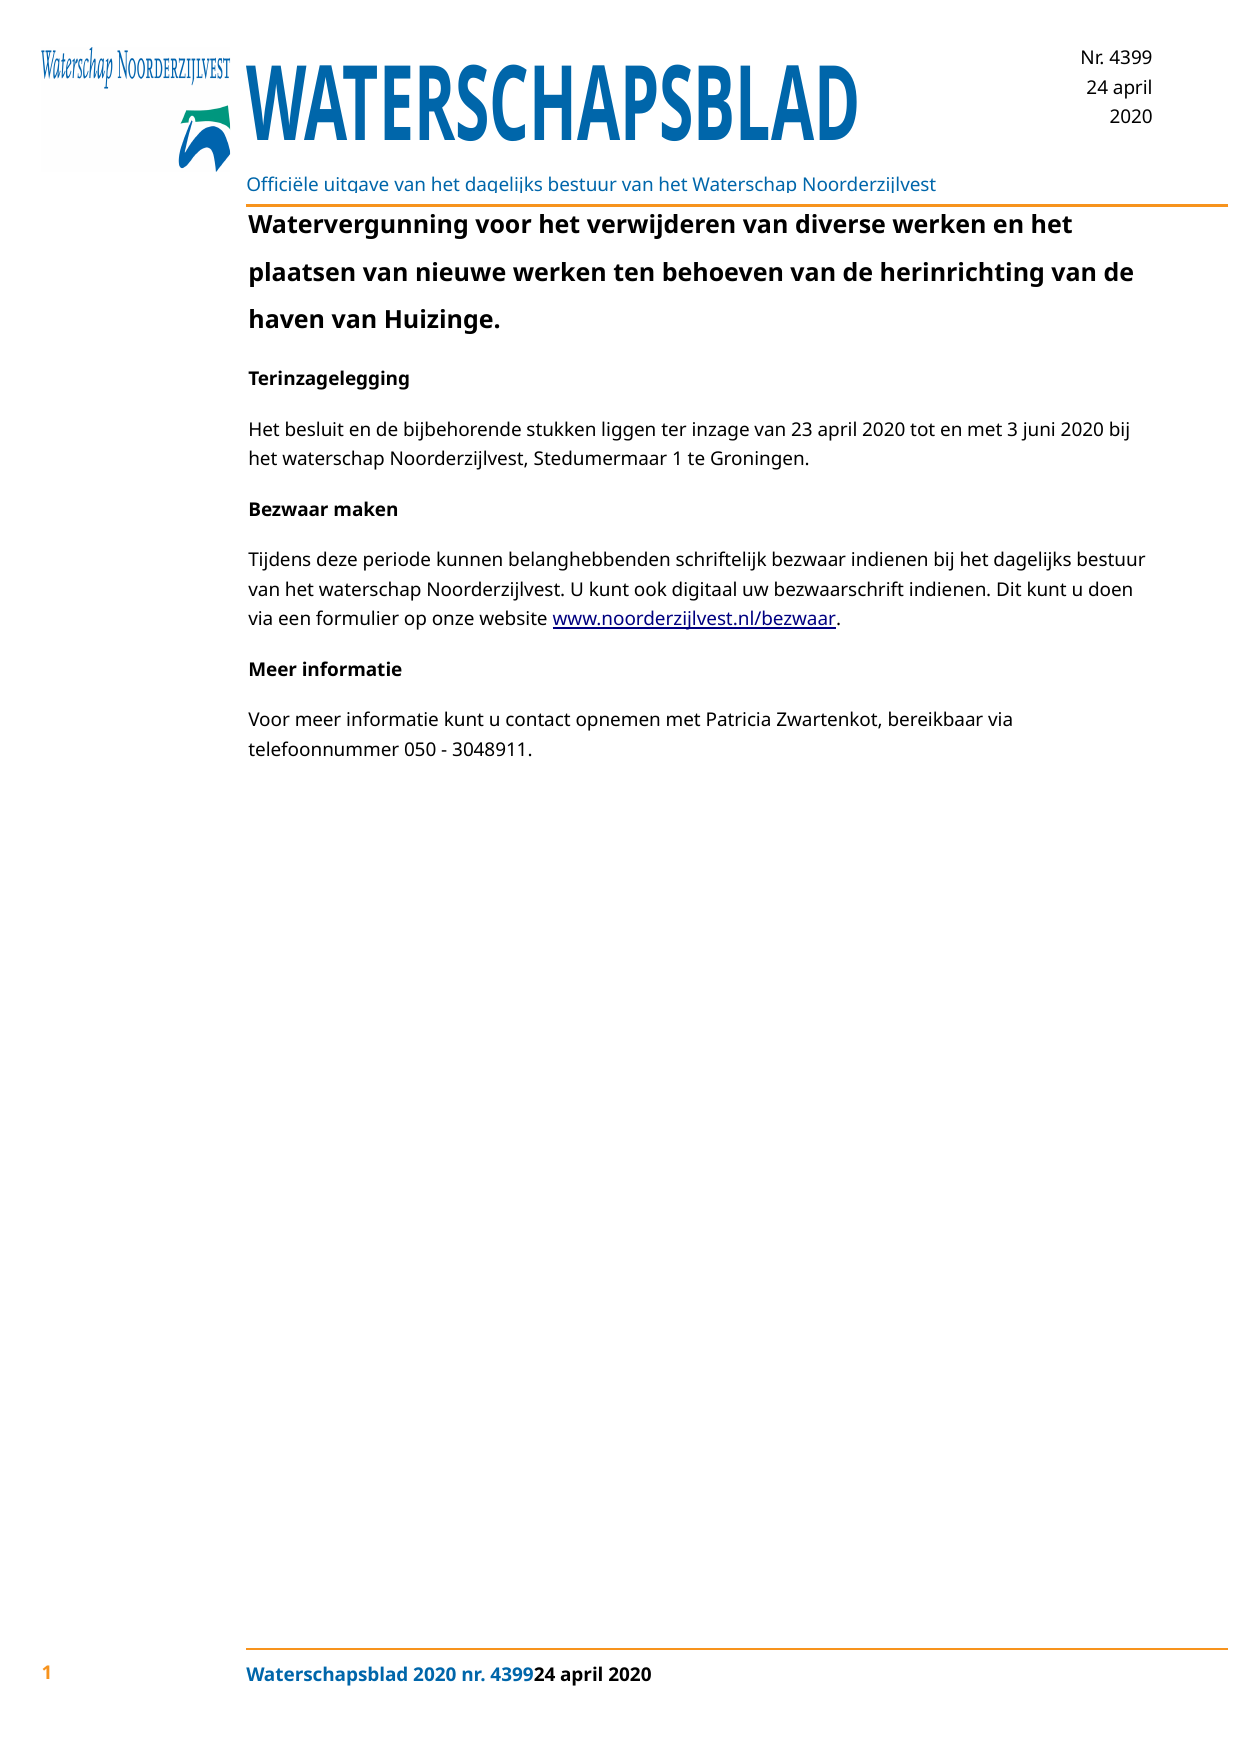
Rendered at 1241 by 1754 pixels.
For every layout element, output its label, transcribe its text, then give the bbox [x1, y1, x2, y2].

text Watervergunning voor het verwijderen van diverse werken en het plaatsen van nieuwe werken ten behoeven van de herinrichting van de haven van Huizinge. [248, 207, 1152, 336]
text Meer informatie [248, 656, 1152, 682]
text Terinzagelegging [248, 366, 1152, 391]
text Bezwaar maken [248, 496, 1152, 522]
text Tijdens deze periode kunnen belanghebbenden schriftelijk bezwaar indienen bij het dagelijks bestuur van het waterschap Noorderzijlvest. U kunt ook digitaal uw bezwaarschrift indienen. Dit kunt u doen via een formulier op onze website www.noorderzijlvest.nl/bezwaar. [248, 546, 1152, 631]
picture [41, 47, 231, 172]
text Het besluit en de bijbehorende stukken liggen ter inzage van 23 april 2020 tot en met 3 juni 2020 bij het waterschap Noorderzijlvest, Stedumermaar 1 te Groningen. [248, 416, 1152, 471]
text Voor meer informatie kunt u contact opnemen met Patricia Zwartenkot, bereikbaar via telefoonnummer 050 - 3048911. [248, 706, 1152, 762]
